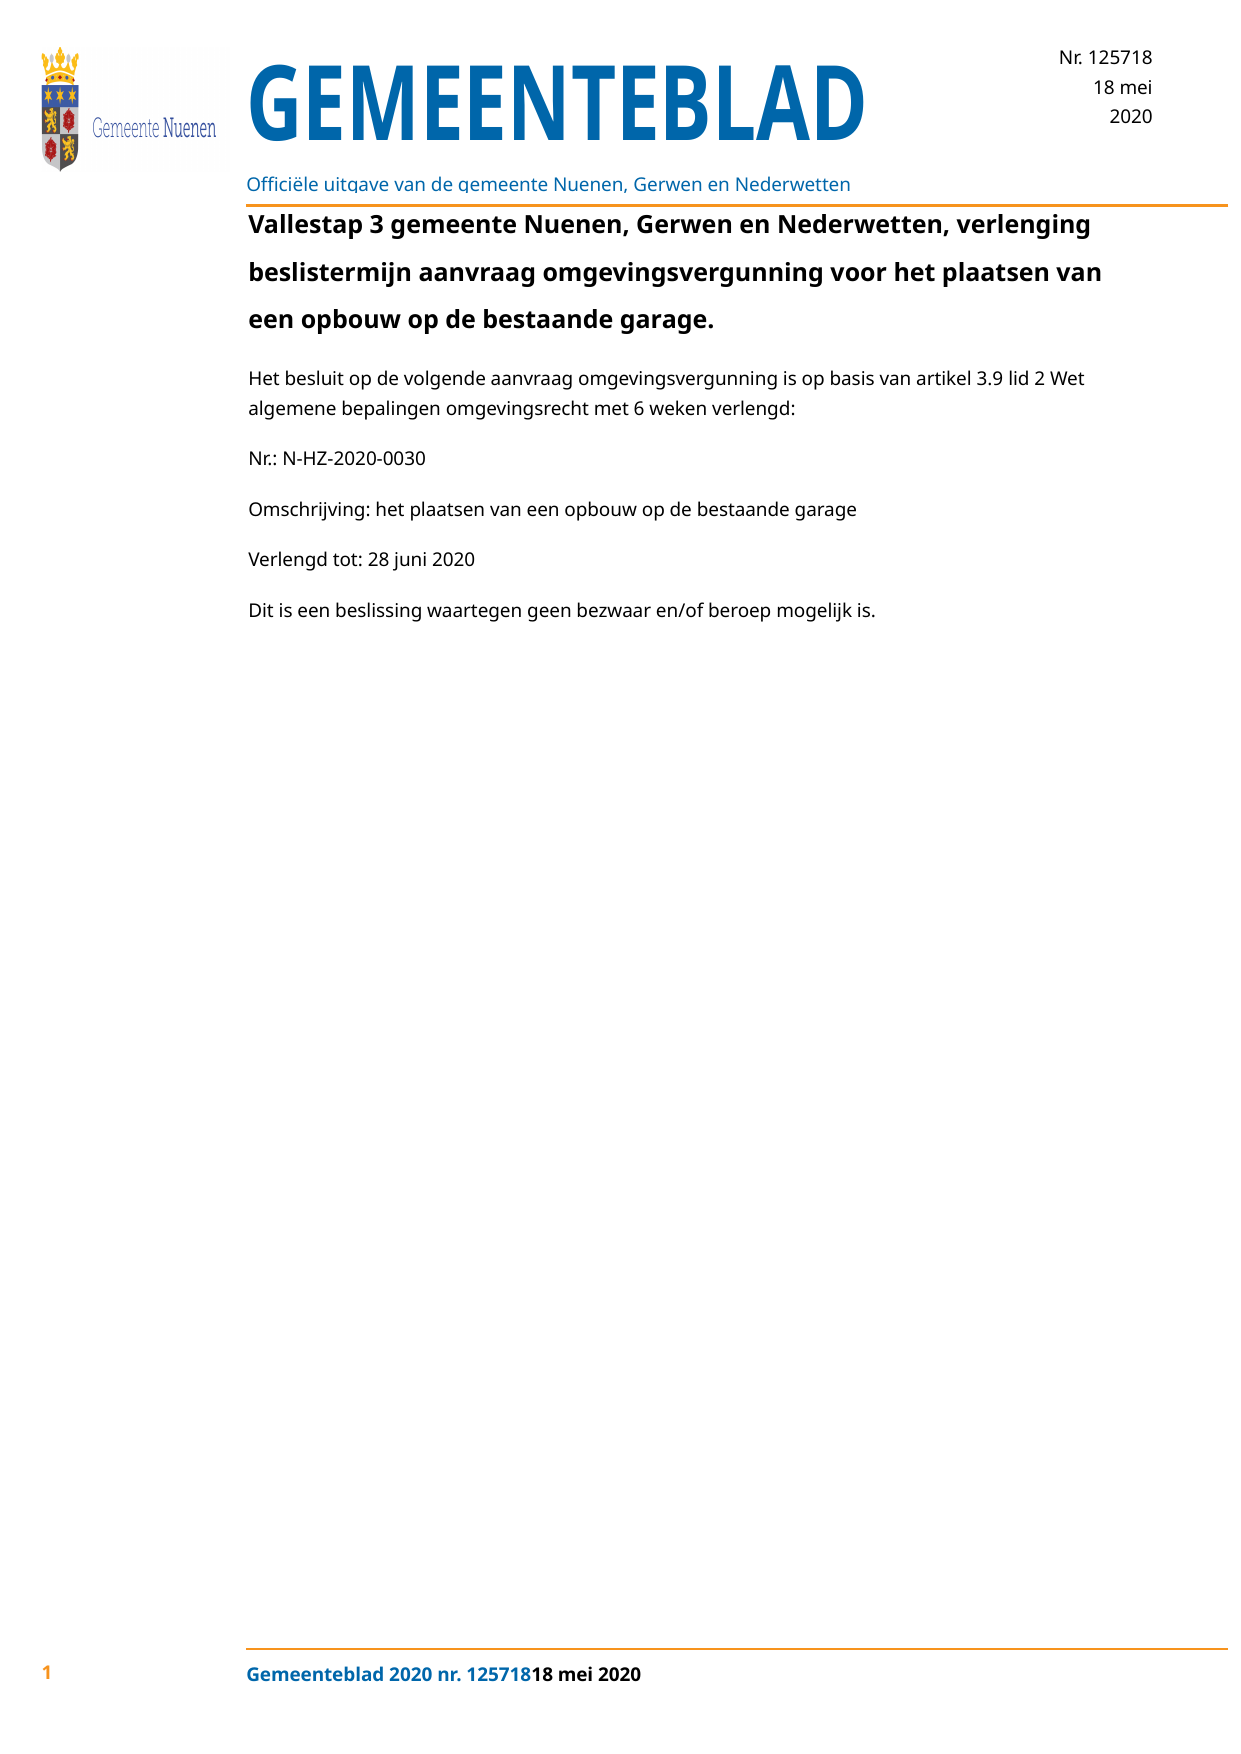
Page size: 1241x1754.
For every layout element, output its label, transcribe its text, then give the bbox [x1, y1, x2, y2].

text Omschrijving: het plaatsen van een opbouw op de bestaande garage [248, 496, 1152, 522]
text Vallestap 3 gemeente Nuenen, Gerwen en Nederwetten, verlenging beslistermijn aanvraag omgevingsvergunning voor het plaatsen van een opbouw op de bestaande garage. [248, 207, 1152, 336]
text Het besluit op de volgende aanvraag omgevingsvergunning is op basis van artikel 3.9 lid 2 Wet algemene bepalingen omgevingsrecht met 6 weken verlengd: [248, 366, 1152, 421]
picture [41, 47, 231, 172]
text Dit is een beslissing waartegen geen bezwaar en/of beroep mogelijk is. [248, 597, 1152, 622]
text Nr.: N-HZ-2020-0030 [248, 446, 1152, 471]
text Verlengd tot: 28 juni 2020 [248, 546, 1152, 572]
